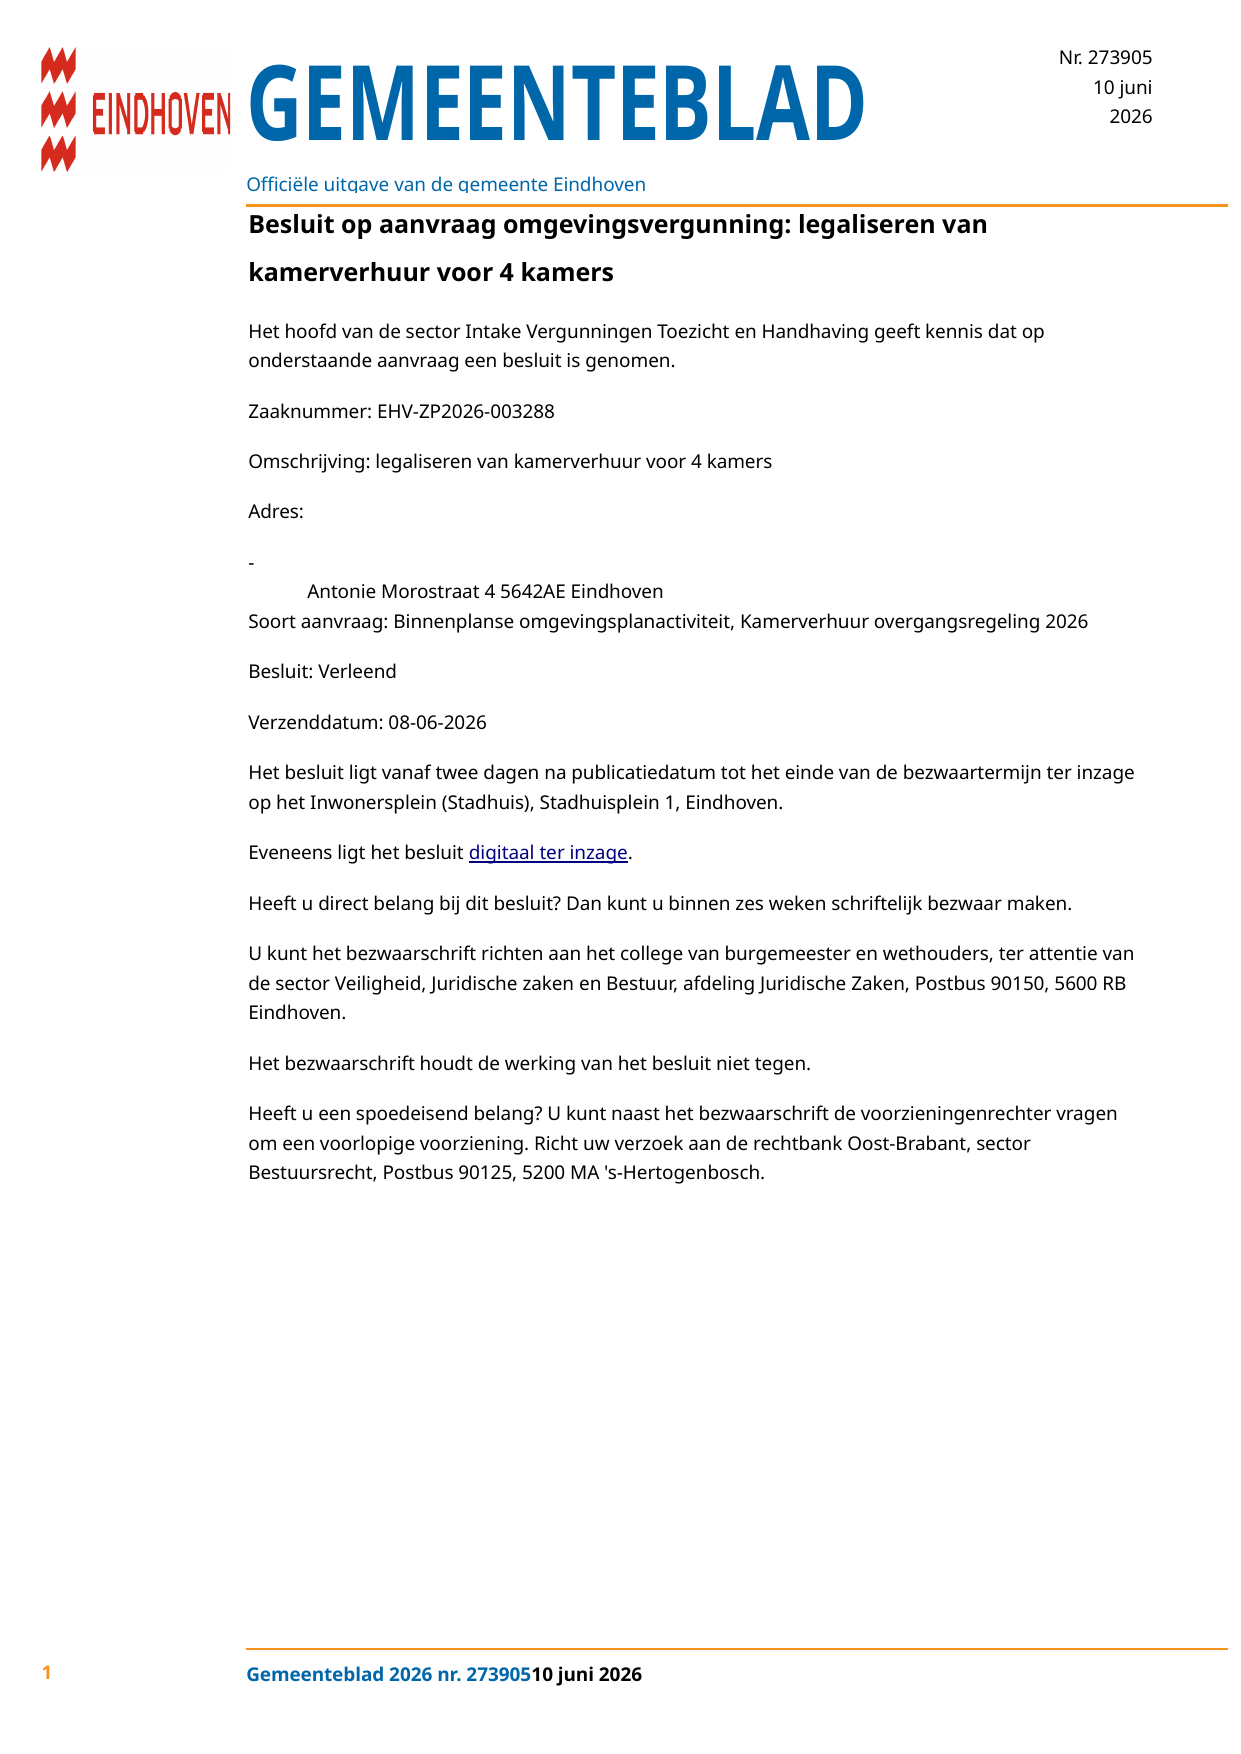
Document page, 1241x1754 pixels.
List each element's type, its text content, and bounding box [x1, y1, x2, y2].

text Adres: [248, 499, 1152, 524]
text Soort aanvraag: Binnenplanse omgevingsplanactiviteit, Kamerverhuur overgangsregeling 2026 [248, 608, 1152, 634]
text Zaaknummer: EHV-ZP2026-003288 [248, 398, 1152, 424]
text Heeft u een spoedeisend belang? U kunt naast het bezwaarschrift de voorzieningenrechter vragen om een voorlopige voorziening. Richt uw verzoek aan de rechtbank Oost-Brabant, sector Bestuursrecht, Postbus 90125, 5200 MA 's-Hertogenbosch. [248, 1100, 1152, 1185]
text Eveneens ligt het besluit digitaal ter inzage. [248, 839, 1152, 865]
text Besluit op aanvraag omgevingsvergunning: legaliseren van kamerverhuur voor 4 kamers [248, 207, 1152, 288]
text Het hoofd van de sector Intake Vergunningen Toezicht en Handhaving geeft kennis dat op onderstaande aanvraag een besluit is genomen. [248, 318, 1152, 373]
text Verzenddatum: 08-06-2026 [248, 709, 1152, 735]
text Het besluit ligt vanaf twee dagen na publicatiedatum tot het einde van de bezwaartermijn ter inzage op het Inwonersplein (Stadhuis), Stadhuisplein 1, Eindhoven. [248, 759, 1152, 815]
text Besluit: Verleend [248, 659, 1152, 684]
text Het bezwaarschrift houdt de werking van het besluit niet tegen. [248, 1050, 1152, 1076]
text Omschrijving: legaliseren van kamerverhuur voor 4 kamers [248, 448, 1152, 474]
picture [41, 47, 231, 172]
text Heeft u direct belang bij dit besluit? Dan kunt u binnen zes weken schriftelijk bezwaar maken. [248, 890, 1152, 916]
text U kunt het bezwaarschrift richten aan het college van burgemeester en wethouders, ter attentie van de sector Veiligheid, Juridische zaken en Bestuur, afdeling Juridische Zaken, Postbus 90150, 5600 RB Eindhoven. [248, 940, 1152, 1025]
list Antonie Morostraat 4 5642AE Eindhoven [248, 579, 1152, 604]
